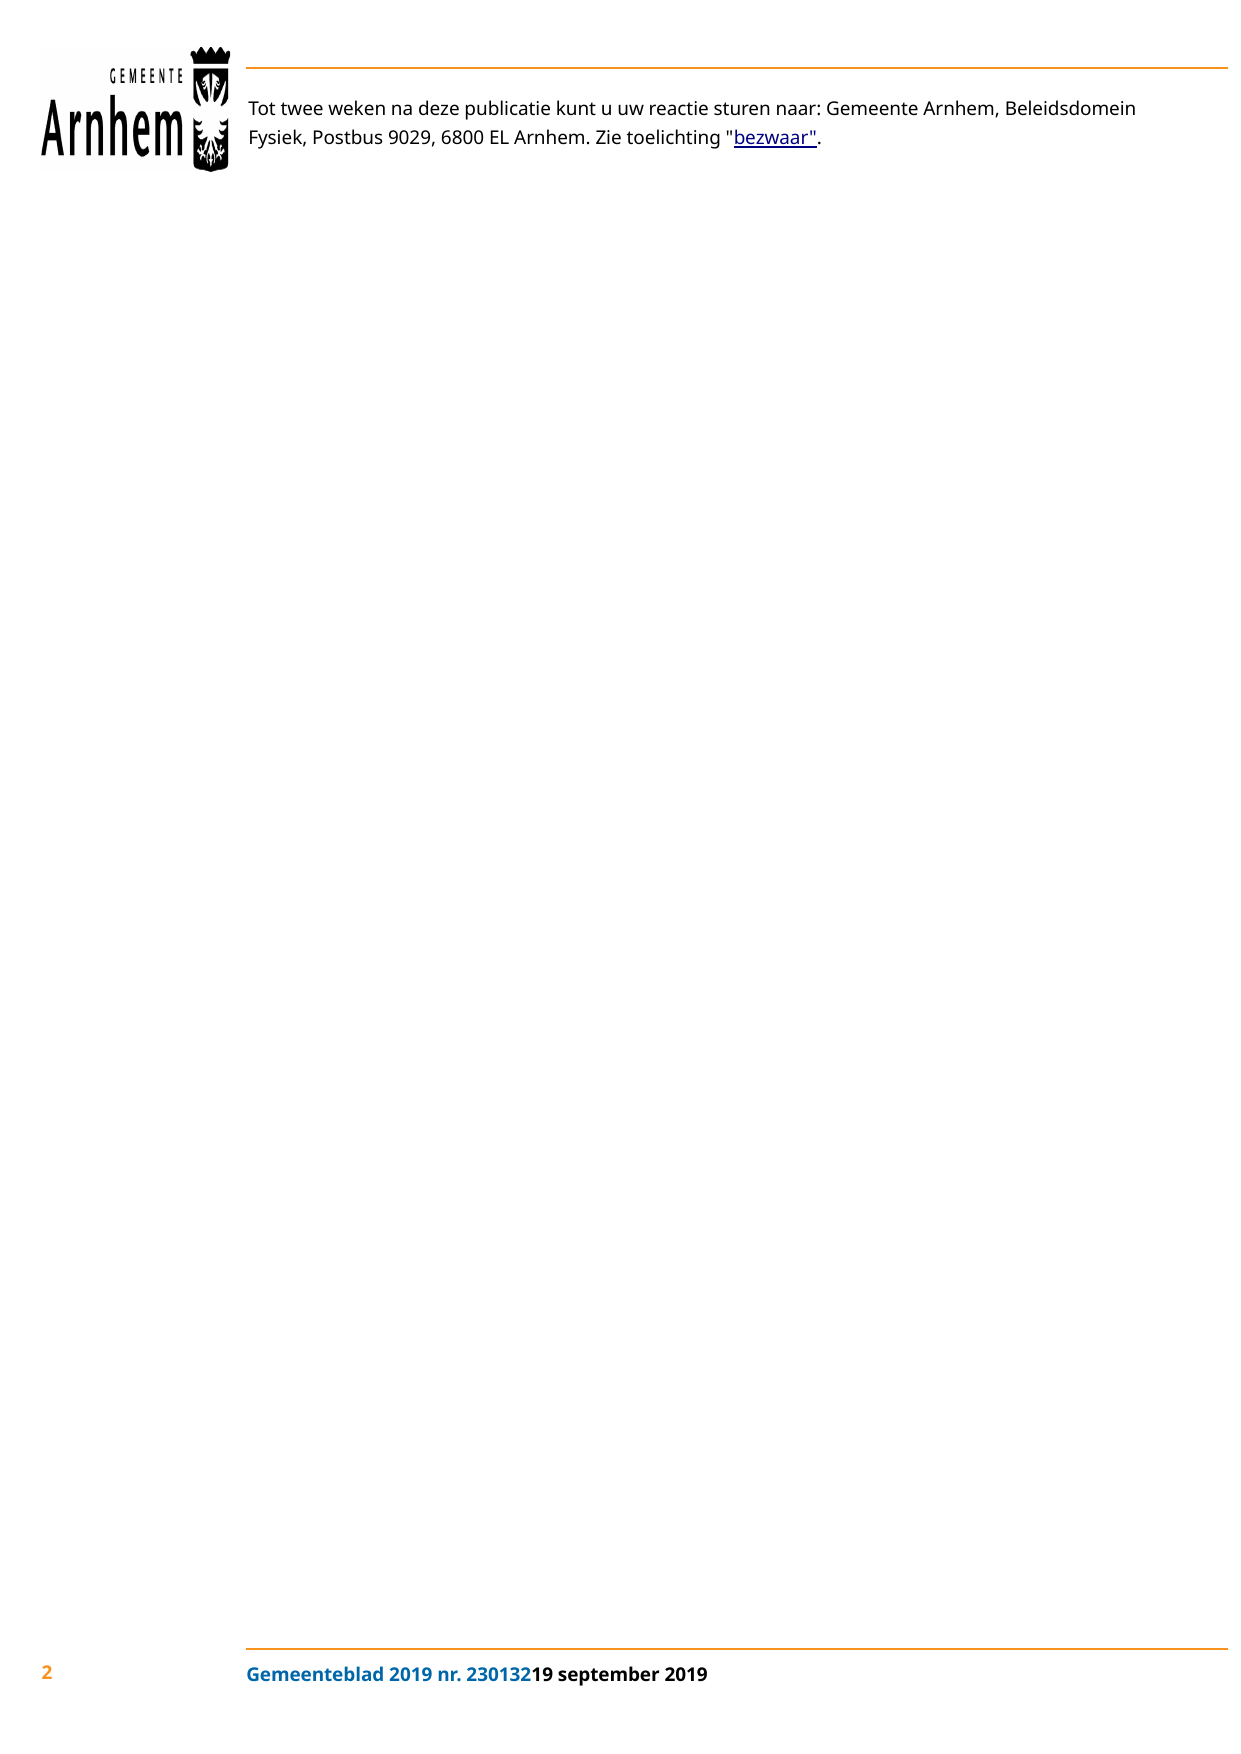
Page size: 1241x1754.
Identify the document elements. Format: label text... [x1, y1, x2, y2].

text Tot twee weken na deze publicatie kunt u uw reactie sturen naar: Gemeente Arnhem, Beleidsdomein Fysiek, Postbus 9029, 6800 EL Arnhem. Zie toelichting "bezwaar". [248, 95, 1152, 150]
picture [41, 47, 231, 172]
